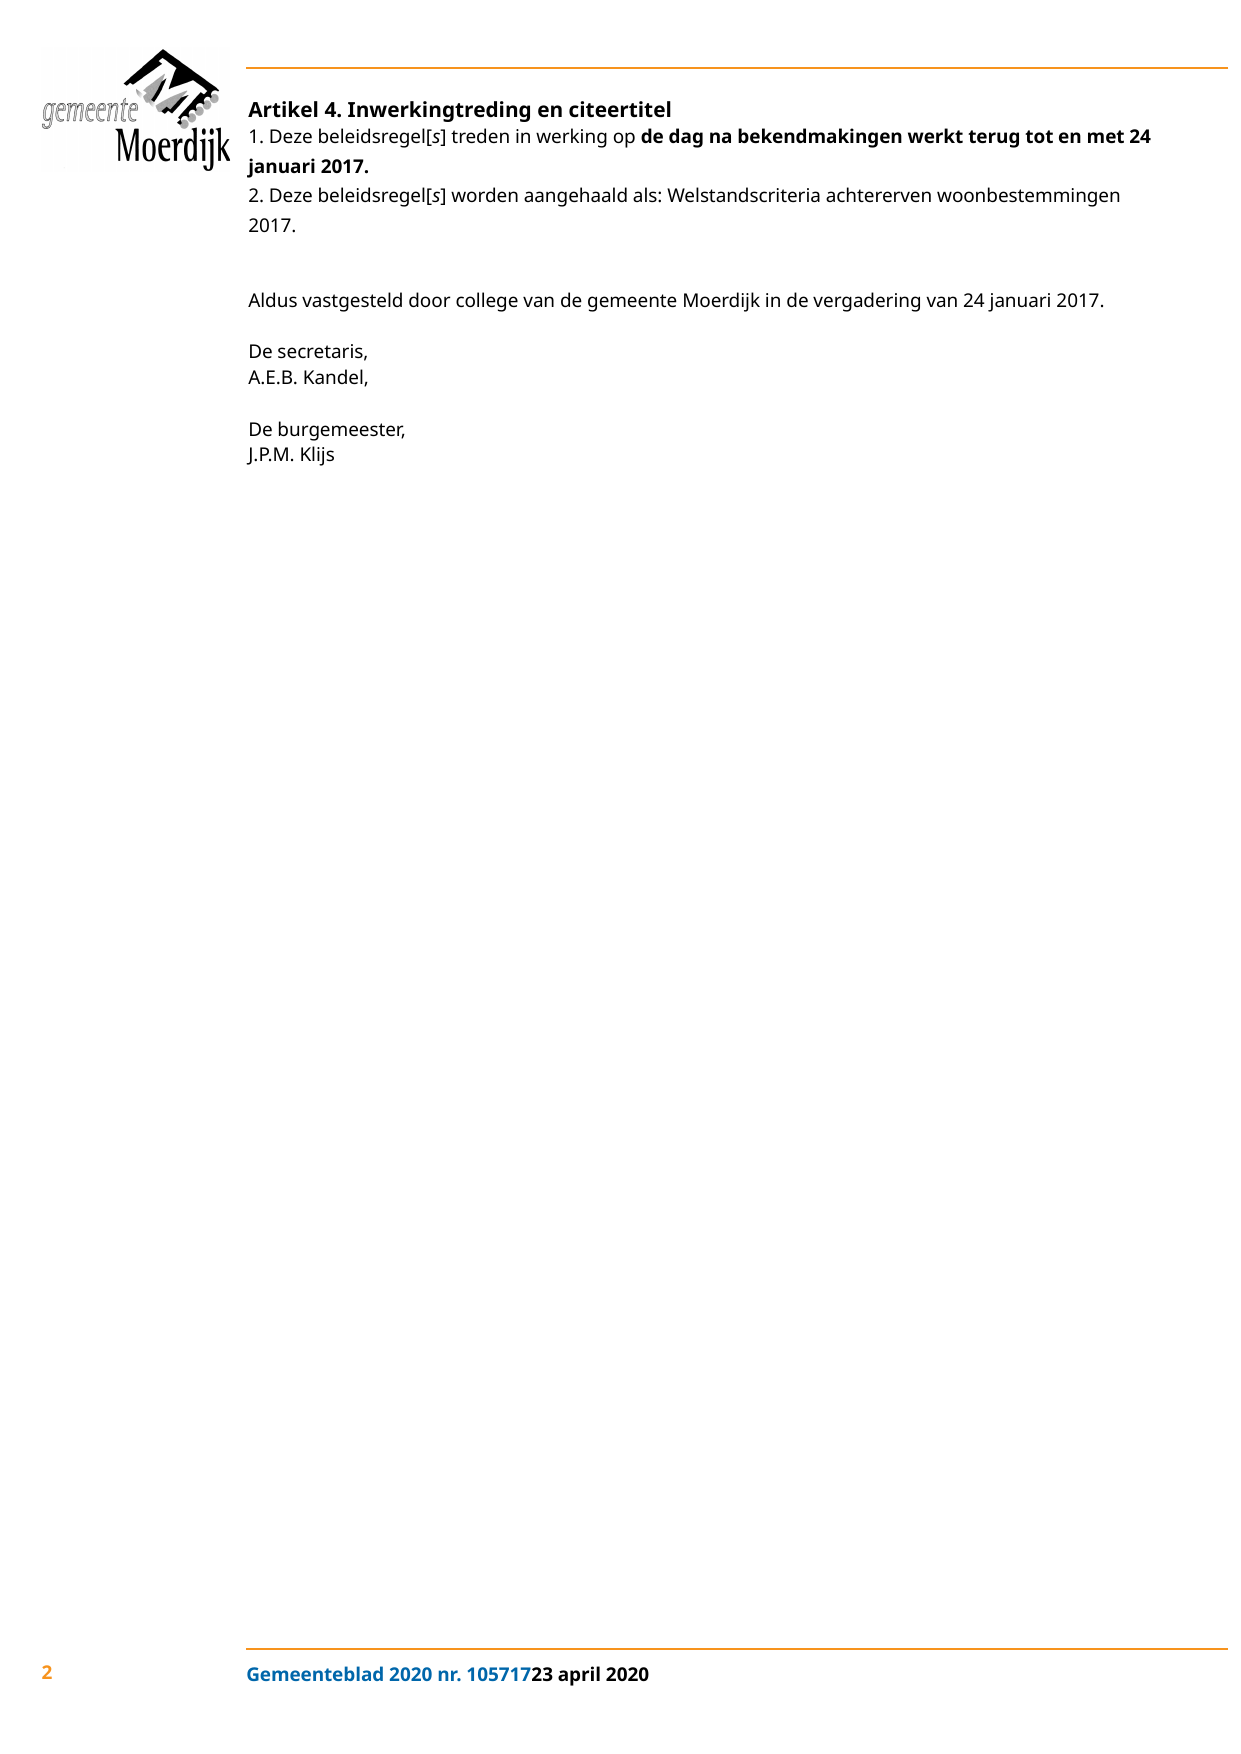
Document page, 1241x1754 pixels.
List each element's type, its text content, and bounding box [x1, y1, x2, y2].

picture [41, 47, 231, 172]
text Artikel 4. Inwerkingtreding en citeertitel [248, 95, 1152, 123]
text De secretaris, [248, 339, 1152, 364]
text Aldus vastgesteld door college van de gemeente Moerdijk in de vergadering van 24 januari 2017. [248, 287, 1152, 313]
text De burgemeester, [248, 416, 1152, 442]
text 2. Deze beleidsregel[s] worden aangehaald als: Welstandscriteria achtererven woonbestemmingen 2017. [248, 182, 1152, 238]
text A.E.B. Kandel, [248, 364, 1152, 390]
text 1. Deze beleidsregel[s] treden in werking op de dag na bekendmakingen werkt terug tot en met 24 januari 2017. [248, 123, 1152, 178]
text J.P.M. Klijs [248, 442, 1152, 467]
